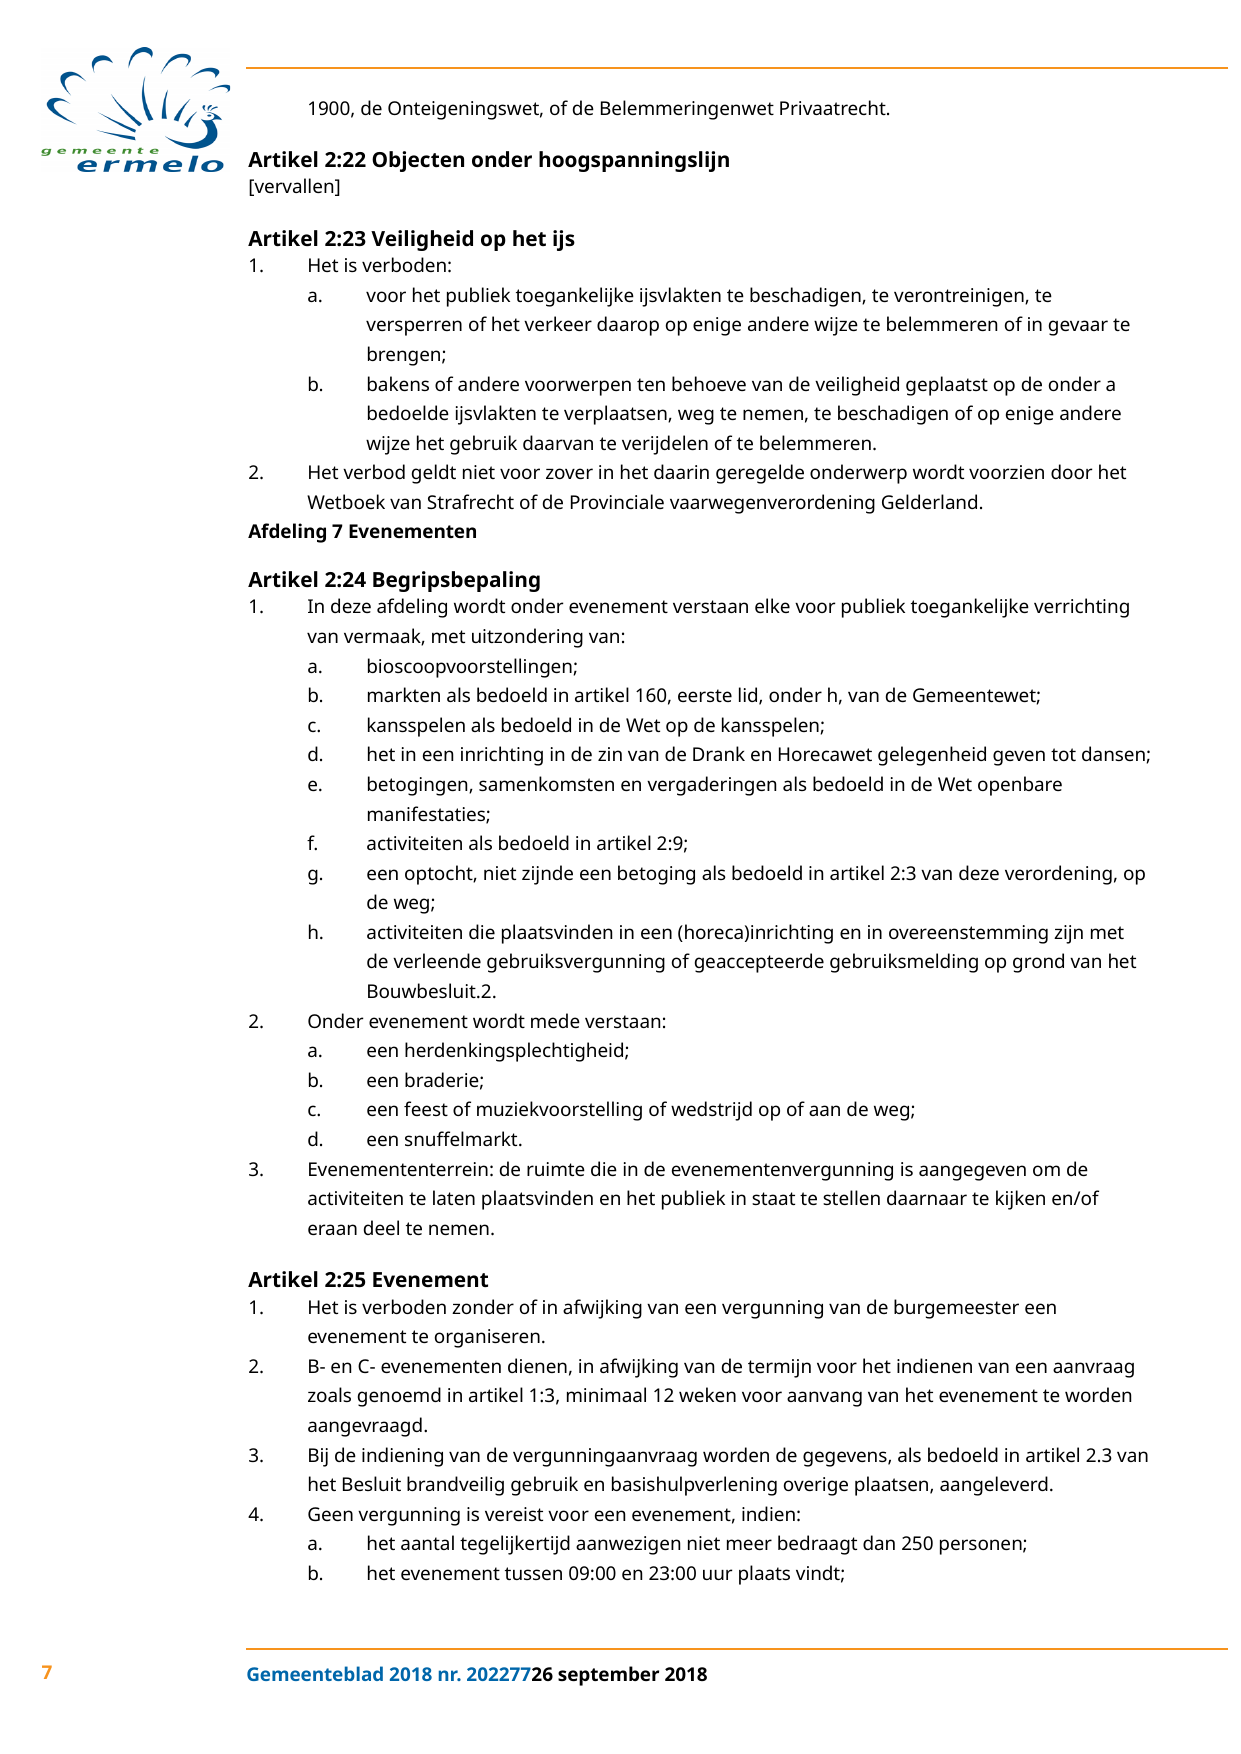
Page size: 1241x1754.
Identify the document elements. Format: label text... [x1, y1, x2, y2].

picture [41, 47, 231, 172]
text Artikel 2:23 Veiligheid op het ijs [248, 224, 1152, 252]
list het in een inrichting in de zin van de Drank en Horecawet gelegenheid geven tot dansen; [307, 742, 1152, 767]
list 1900, de Onteigeningswet, of de Belemmeringenwet Privaatrecht. [248, 95, 1152, 121]
text Artikel 2:25 Evenement [248, 1265, 1152, 1294]
text Artikel 2:24 Begripsbepaling [248, 565, 1152, 594]
list een snuffelmarkt. [307, 1126, 1152, 1152]
list een optocht, niet zijnde een betoging als bedoeld in artikel 2:3 van deze verordening, op de weg; [307, 860, 1152, 915]
list bioscoopvoorstellingen; [307, 653, 1152, 679]
list Onder evenement wordt mede verstaan: [248, 1008, 1152, 1034]
list betogingen, samenkomsten en vergaderingen als bedoeld in de Wet openbare manifestaties; [307, 771, 1152, 827]
list markten als bedoeld in artikel 160, eerste lid, onder h, van de Gemeentewet; [307, 682, 1152, 708]
list B- en C- evenementen dienen, in afwijking van de termijn voor het indienen van een aanvraag zoals genoemd in artikel 1:3, minimaal 12 weken voor aanvang van het evenement te worden aangevraagd. [248, 1353, 1152, 1438]
text [vervallen] [248, 174, 1152, 199]
list activiteiten die plaatsvinden in een (horeca)inrichting en in overeenstemming zijn met de verleende gebruiksvergunning of geaccepteerde gebruiksmelding op grond van het Bouwbesluit.2. [307, 919, 1152, 1004]
list een feest of muziekvoorstelling of wedstrijd op of aan de weg; [307, 1097, 1152, 1122]
list bakens of andere voorwerpen ten behoeve van de veiligheid geplaatst op de onder a bedoelde ijsvlakten te verplaatsen, weg te nemen, te beschadigen of op enige andere wijze het gebruik daarvan te verijdelen of te belemmeren. [307, 371, 1152, 456]
list het evenement tussen 09:00 en 23:00 uur plaats vindt; [307, 1560, 1152, 1586]
list activiteiten als bedoeld in artikel 2:9; [307, 830, 1152, 856]
list voor het publiek toegankelijke ijsvlakten te beschadigen, te verontreinigen, te versperren of het verkeer daarop op enige andere wijze te belemmeren of in gevaar te brengen; [307, 282, 1152, 367]
list Bij de indiening van de vergunningaanvraag worden de gegevens, als bedoeld in artikel 2.3 van het Besluit brandveilig gebruik en basishulpverlening overige plaatsen, aangeleverd. [248, 1442, 1152, 1497]
list In deze afdeling wordt onder evenement verstaan elke voor publiek toegankelijke verrichting van vermaak, met uitzondering van: [248, 594, 1152, 649]
list Evenemententerrein: de ruimte die in de evenementenvergunning is aangegeven om de activiteiten te laten plaatsvinden en het publiek in staat te stellen daarnaar te kijken en/of eraan deel te nemen. [248, 1156, 1152, 1241]
list een braderie; [307, 1067, 1152, 1093]
list Het verbod geldt niet voor zover in het daarin geregelde onderwerp wordt voorzien door het Wetboek van Strafrecht of de Provinciale vaarwegenverordening Gelderland. [248, 459, 1152, 515]
text Artikel 2:22 Objecten onder hoogspanningslijn [248, 145, 1152, 174]
list Geen vergunning is vereist voor een evenement, indien: [248, 1501, 1152, 1527]
list het aantal tegelijkertijd aanwezigen niet meer bedraagt dan 250 personen; [307, 1531, 1152, 1556]
text Afdeling 7 Evenementen [248, 519, 1152, 544]
list een herdenkingsplechtigheid; [307, 1037, 1152, 1063]
list Het is verboden: [248, 252, 1152, 278]
list Het is verboden zonder of in afwijking van een vergunning van de burgemeester een evenement te organiseren. [248, 1294, 1152, 1349]
list kansspelen als bedoeld in de Wet op de kansspelen; [307, 712, 1152, 738]
